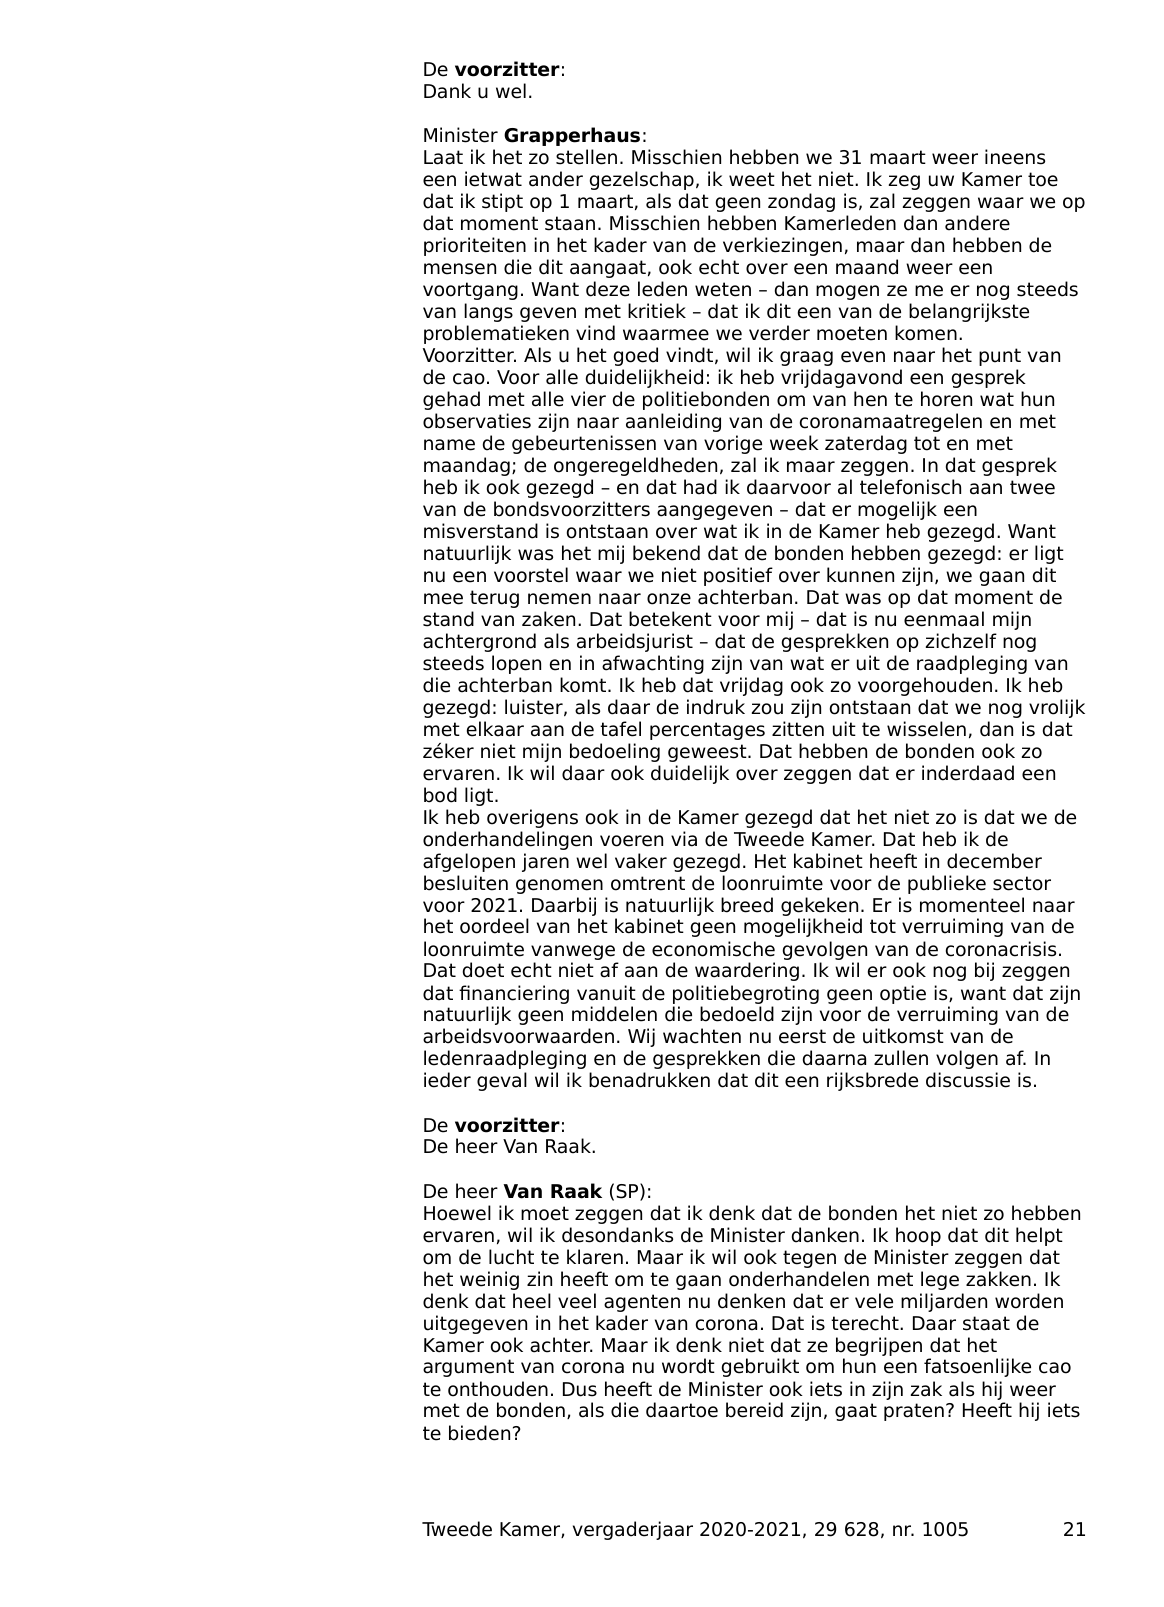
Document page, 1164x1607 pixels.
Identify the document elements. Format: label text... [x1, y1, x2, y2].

text Voorzitter. Als u het goed vindt, wil ik graag even naar het punt van de cao. Voor alle duidelijkheid: ik heb vrijdagavond een gesprek gehad met alle vier de politiebonden om van hen te horen wat hun observaties zijn naar aanleiding van de coronamaatregelen en met name de gebeurtenissen van vorige week zaterdag tot en met maandag; de ongeregeldheden, zal ik maar zeggen. In dat gesprek heb ik ook gezegd – en dat had ik daarvoor al telefonisch aan twee van de bondsvoorzitters aangegeven – dat er mogelijk een misverstand is ontstaan over wat ik in de Kamer heb gezegd. Want natuurlijk was het mij bekend dat de bonden hebben gezegd: er ligt nu een voorstel waar we niet positief over kunnen zijn, we gaan dit mee terug nemen naar onze achterban. Dat was op dat moment de stand van zaken. Dat betekent voor mij – dat is nu eenmaal mijn achtergrond als arbeidsjurist – dat de gesprekken op zichzelf nog steeds lopen en in afwachting zijn van wat er uit de raadpleging van die achterban komt. Ik heb dat vrijdag ook zo voorgehouden. Ik heb gezegd: luister, als daar de indruk zou zijn ontstaan dat we nog vrolijk met elkaar aan de tafel percentages zitten uit te wisselen, dan is dat zéker niet mijn bedoeling geweest. Dat hebben de bonden ook zo ervaren. Ik wil daar ook duidelijk over zeggen dat er inderdaad een bod ligt. [422, 345, 1087, 807]
text De heer Van Raak (SP): [422, 1181, 1087, 1203]
text De voorzitter: [422, 59, 1087, 81]
text De voorzitter: [422, 1114, 1087, 1136]
text Laat ik het zo stellen. Misschien hebben we 31 maart weer ineens een ietwat ander gezelschap, ik weet het niet. Ik zeg uw Kamer toe dat ik stipt op 1 maart, als dat geen zondag is, zal zeggen waar we op dat moment staan. Misschien hebben Kamerleden dan andere prioriteiten in het kader van de verkiezingen, maar dan hebben de mensen die dit aangaat, ook echt over een maand weer een voortgang. Want deze leden weten – dan mogen ze me er nog steeds van langs geven met kritiek – dat ik dit een van de belangrijkste problematieken vind waarmee we verder moeten komen. [422, 147, 1087, 345]
text Minister Grapperhaus: [422, 125, 1087, 147]
text De heer Van Raak. [422, 1136, 1087, 1158]
text Hoewel ik moet zeggen dat ik denk dat de bonden het niet zo hebben ervaren, wil ik desondanks de Minister danken. Ik hoop dat dit helpt om de lucht te klaren. Maar ik wil ook tegen de Minister zeggen dat het weinig zin heeft om te gaan onderhandelen met lege zakken. Ik denk dat heel veel agenten nu denken dat er vele miljarden worden uitgegeven in het kader van corona. Dat is terecht. Daar staat de Kamer ook achter. Maar ik denk niet dat ze begrijpen dat het argument van corona nu wordt gebruikt om hun een fatsoenlijke cao te onthouden. Dus heeft de Minister ook iets in zijn zak als hij weer met de bonden, als die daartoe bereid zijn, gaat praten? Heeft hij iets te bieden? [422, 1203, 1087, 1444]
text Dank u wel. [422, 81, 1087, 103]
text Ik heb overigens ook in de Kamer gezegd dat het niet zo is dat we de onderhandelingen voeren via de Tweede Kamer. Dat heb ik de afgelopen jaren wel vaker gezegd. Het kabinet heeft in december besluiten genomen omtrent de loonruimte voor de publieke sector voor 2021. Daarbij is natuurlijk breed gekeken. Er is momenteel naar het oordeel van het kabinet geen mogelijkheid tot verruiming van de loonruimte vanwege de economische gevolgen van de coronacrisis. Dat doet echt niet af aan de waardering. Ik wil er ook nog bij zeggen dat financiering vanuit de politiebegroting geen optie is, want dat zijn natuurlijk geen middelen die bedoeld zijn voor de verruiming van de arbeidsvoorwaarden. Wij wachten nu eerst de uitkomst van de ledenraadpleging en de gesprekken die daarna zullen volgen af. In ieder geval wil ik benadrukken dat dit een rijksbrede discussie is. [422, 807, 1087, 1092]
